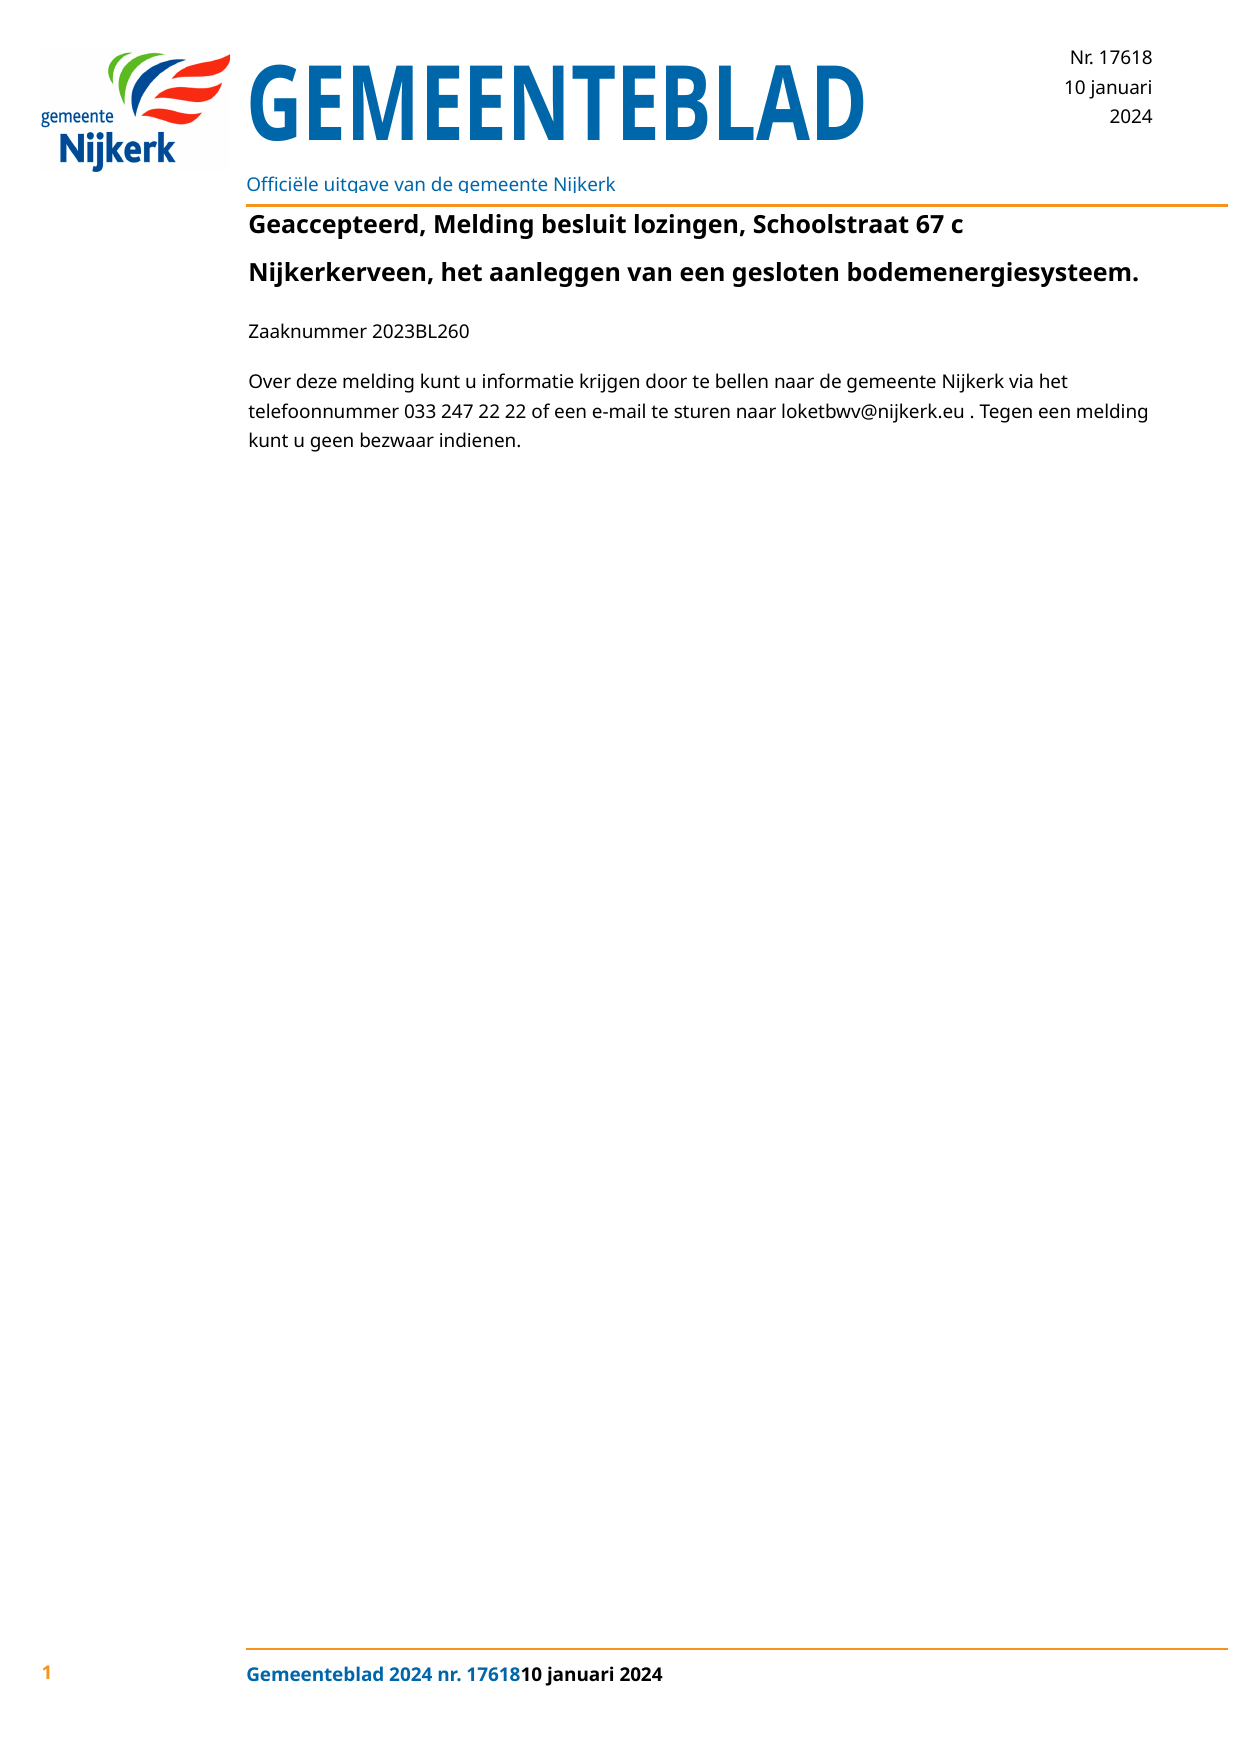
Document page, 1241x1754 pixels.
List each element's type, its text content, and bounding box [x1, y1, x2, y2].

text Over deze melding kunt u informatie krijgen door te bellen naar de gemeente Nijkerk via het telefoonnummer 033 247 22 22 of een e-mail te sturen naar loketbwv@nijkerk.eu . Tegen een melding kunt u geen bezwaar indienen. [248, 368, 1152, 453]
picture [41, 47, 231, 172]
text Geaccepteerd, Melding besluit lozingen, Schoolstraat 67 c Nijkerkerveen, het aanleggen van een gesloten bodemenergiesysteem. [248, 207, 1152, 288]
text Zaaknummer 2023BL260 [248, 318, 1152, 344]
